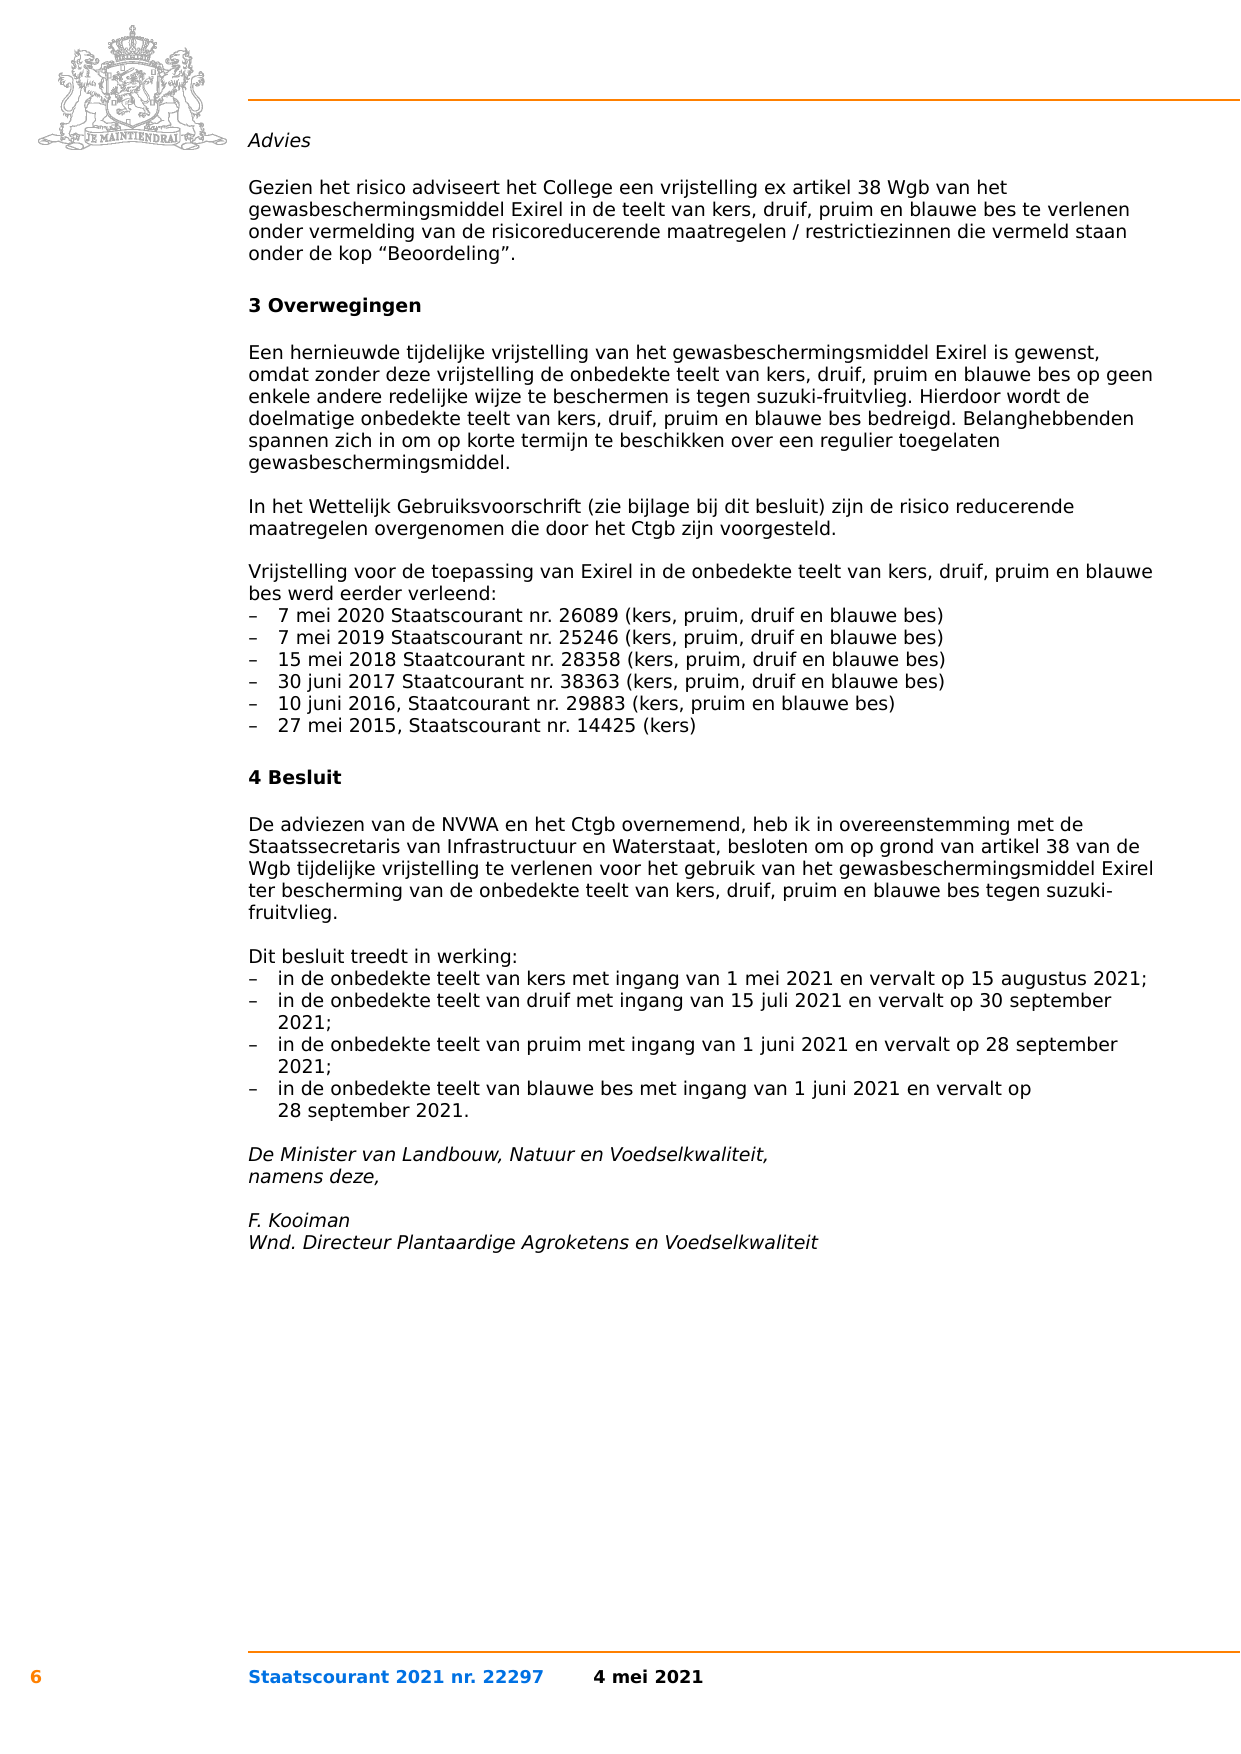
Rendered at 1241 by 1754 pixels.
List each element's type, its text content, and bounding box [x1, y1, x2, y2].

text – 7 mei 2019 Staatscourant nr. 25246 (kers, pruim, druif en blauwe bes) [248, 627, 1163, 649]
subtitle 3 Overwegingen [248, 295, 1163, 317]
text – 10 juni 2016, Staatcourant nr. 29883 (kers, pruim en blauwe bes) [248, 693, 1163, 715]
text – in de onbedekte teelt van pruim met ingang van 1 juni 2021 en vervalt op 28 september 2021; [248, 1034, 1163, 1078]
text Dit besluit treedt in werking: [248, 946, 1163, 968]
subtitle 4 Besluit [248, 767, 1163, 789]
text – 7 mei 2020 Staatscourant nr. 26089 (kers, pruim, druif en blauwe bes) [248, 605, 1163, 627]
text Gezien het risico adviseert het College een vrijstelling ex artikel 38 Wgb van het gewasbeschermingsmiddel Exirel in de teelt van kers, druif, pruim en blauwe bes te verlenen onder vermelding van de risicoreducerende maatregelen / restrictiezinnen die vermeld staan onder de kop “Beoordeling”. [248, 177, 1163, 265]
text – 15 mei 2018 Staatcourant nr. 28358 (kers, pruim, druif en blauwe bes) [248, 649, 1163, 671]
text Een hernieuwde tijdelijke vrijstelling van het gewasbeschermingsmiddel Exirel is gewenst, omdat zonder deze vrijstelling de onbedekte teelt van kers, druif, pruim en blauwe bes op geen enkele andere redelijke wijze te beschermen is tegen suzuki-fruitvlieg. Hierdoor wordt de doelmatige onbedekte teelt van kers, druif, pruim en blauwe bes bedreigd. Belanghebbenden spannen zich in om op korte termijn te beschikken over een regulier toegelaten gewasbeschermingsmiddel. [248, 342, 1163, 474]
text In het Wettelijk Gebruiksvoorschrift (zie bijlage bij dit besluit) zijn de risico reducerende maatregelen overgenomen die door het Ctgb zijn voorgesteld. [248, 496, 1163, 539]
text De adviezen van de NVWA en het Ctgb overnemend, heb ik in overeenstemming met de Staatssecretaris van Infrastructuur en Waterstaat, besloten om op grond van artikel 38 van de Wgb tijdelijke vrijstelling te verlenen voor het gebruik van het gewasbeschermingsmiddel Exirel ter bescherming van de onbedekte teelt van kers, druif, pruim en blauwe bes tegen suzuki-fruitvlieg. [248, 814, 1163, 924]
text – 30 juni 2017 Staatcourant nr. 38363 (kers, pruim, druif en blauwe bes) [248, 671, 1163, 693]
picture [38, 25, 227, 150]
subtitle Advies [248, 130, 1163, 152]
text – in de onbedekte teelt van blauwe bes met ingang van 1 juni 2021 en vervalt op 28 september 2021. [248, 1078, 1163, 1122]
text – in de onbedekte teelt van druif met ingang van 15 juli 2021 en vervalt op 30 september 2021; [248, 990, 1163, 1034]
text Vrijstelling voor de toepassing van Exirel in de onbedekte teelt van kers, druif, pruim en blauwe bes werd eerder verleend: [248, 561, 1163, 605]
text – 27 mei 2015, Staatscourant nr. 14425 (kers) [248, 715, 1163, 737]
text De Minister van Landbouw, Natuur en Voedselkwaliteit, namens deze, F. Kooiman Wnd. Directeur Plantaardige Agroketens en Voedselkwaliteit [248, 1144, 1163, 1253]
text – in de onbedekte teelt van kers met ingang van 1 mei 2021 en vervalt op 15 augustus 2021; [248, 968, 1163, 990]
